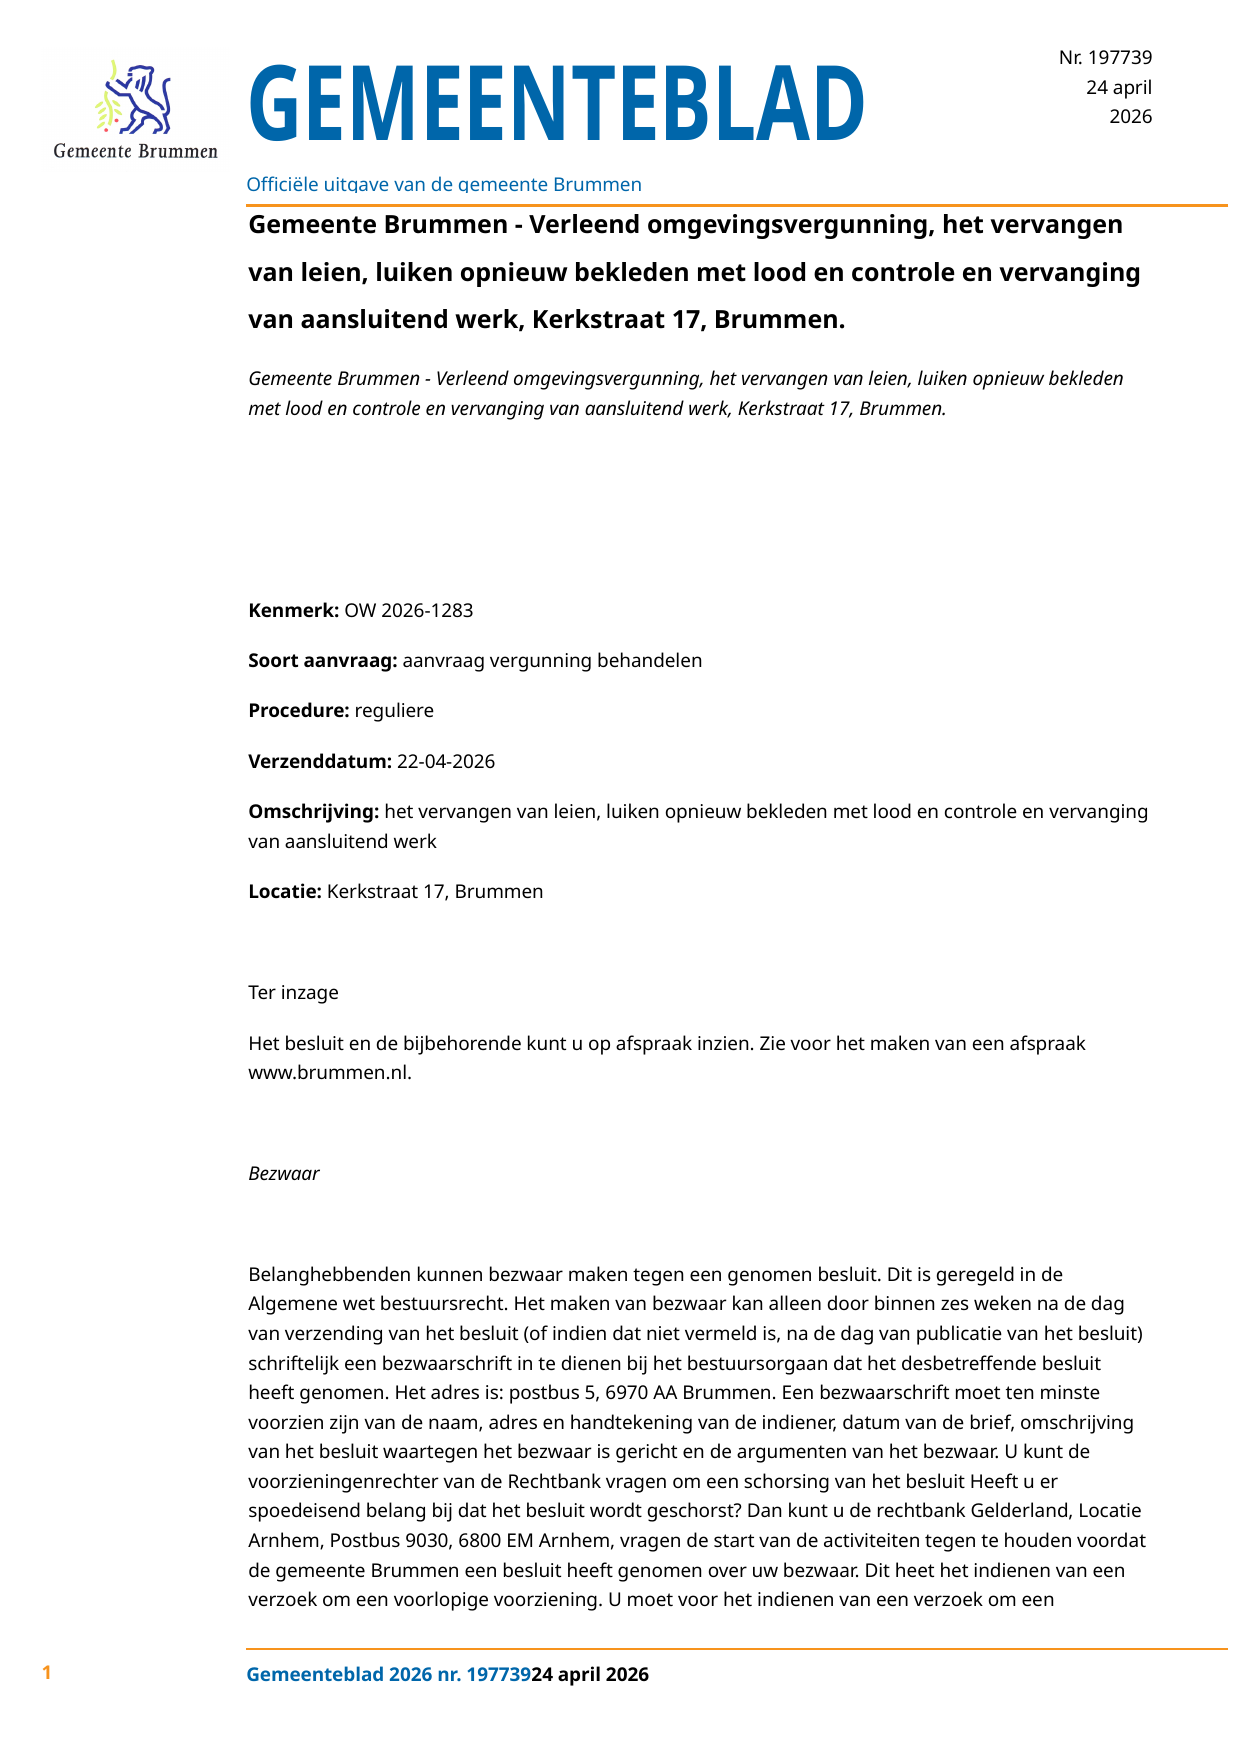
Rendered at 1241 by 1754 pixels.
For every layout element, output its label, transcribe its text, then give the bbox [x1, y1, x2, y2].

text Gemeente Brummen - Verleend omgevingsvergunning, het vervangen van leien, luiken opnieuw bekleden met lood en controle en vervanging van aansluitend werk, Kerkstraat 17, Brummen. [248, 366, 1152, 421]
text Bezwaar [248, 1160, 1152, 1186]
text Locatie: Kerkstraat 17, Brummen [248, 878, 1152, 904]
text Ter inzage [248, 979, 1152, 1005]
picture [41, 47, 231, 172]
text Kenmerk: OW 2026-1283 [248, 597, 1152, 622]
text Gemeente Brummen - Verleend omgevingsvergunning, het vervangen van leien, luiken opnieuw bekleden met lood en controle en vervanging van aansluitend werk, Kerkstraat 17, Brummen. [248, 207, 1152, 336]
text Procedure: reguliere [248, 698, 1152, 723]
text Omschrijving: het vervangen van leien, luiken opnieuw bekleden met lood en controle en vervanging van aansluitend werk [248, 798, 1152, 854]
text Het besluit en de bijbehorende kunt u op afspraak inzien. Zie voor het maken van een afspraak www.brummen.nl. [248, 1030, 1152, 1085]
text Verzenddatum: 22-04-2026 [248, 748, 1152, 774]
text Soort aanvraag: aanvraag vergunning behandelen [248, 647, 1152, 673]
text Belanghebbenden kunnen bezwaar maken tegen een genomen besluit. Dit is geregeld in de Algemene wet bestuursrecht. Het maken van bezwaar kan alleen door binnen zes weken na de dag van verzending van het besluit (of indien dat niet vermeld is, na de dag van publicatie van het besluit) schriftelijk een bezwaarschrift in te dienen bij het bestuursorgaan dat het desbetreffende besluit heeft genomen. Het adres is: postbus 5, 6970 AA Brummen. Een bezwaarschrift moet ten minste voorzien zijn van de naam, adres en handtekening van de indiener, datum van de brief, omschrijving van het besluit waartegen het bezwaar is gericht en de argumenten van het bezwaar. U kunt de voorzieningenrechter van de Rechtbank vragen om een schorsing van het besluit Heeft u er spoedeisend belang bij dat het besluit wordt geschorst? Dan kunt u de rechtbank Gelderland, Locatie Arnhem, Postbus 9030, 6800 EM Arnhem, vragen de start van de activiteiten tegen te houden voordat de gemeente Brummen een besluit heeft genomen over uw bezwaar. Dit heet het indienen van een verzoek om een voorlopige voorziening. U moet voor het indienen van een verzoek om een [248, 1261, 1152, 1612]
